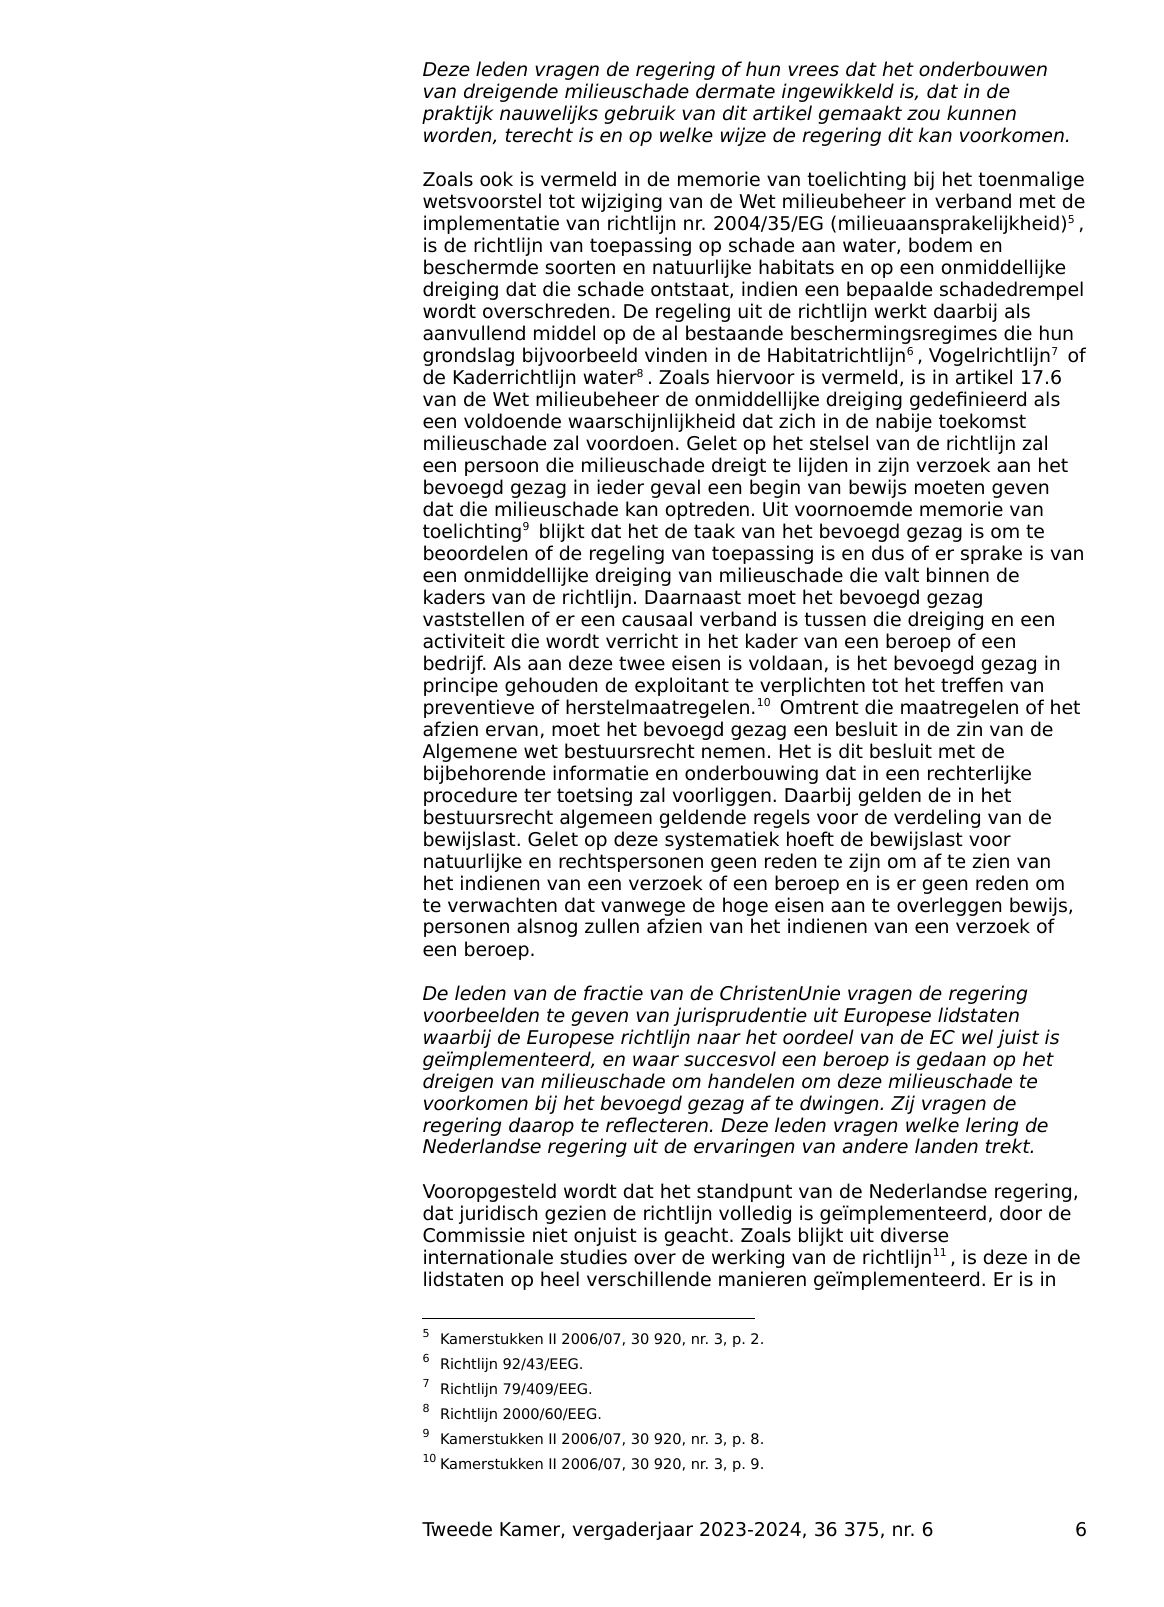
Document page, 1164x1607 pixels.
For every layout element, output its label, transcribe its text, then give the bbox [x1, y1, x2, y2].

text De leden van de fractie van de ChristenUnie vragen de regering voorbeelden te geven van jurisprudentie uit Europese lidstaten waarbij de Europese richtlijn naar het oordeel van de EC wel juist is geïmplementeerd, en waar succesvol een beroep is gedaan op het dreigen van milieuschade om handelen om deze milieuschade te voorkomen bij het bevoegd gezag af te dwingen. Zij vragen de regering daarop te reflecteren. Deze leden vragen welke lering de Nederlandse regering uit de ervaringen van andere landen trekt. [422, 983, 1087, 1158]
text Richtlijn 92/43/EEG. [422, 1352, 1087, 1374]
text Richtlijn 2000/60/EEG. [422, 1402, 1087, 1424]
text Richtlijn 79/409/EEG. [422, 1377, 1087, 1399]
text Vooropgesteld wordt dat het standpunt van de Nederlandse regering, dat juridisch gezien de richtlijn volledig is geïmplementeerd, door de Commissie niet onjuist is geacht. Zoals blijkt uit diverse internationale studies over de werking van de richtlijn, is deze in de lidstaten op heel verschillende manieren geïmplementeerd. Er is in [422, 1181, 1087, 1291]
text Kamerstukken II 2006/07, 30 920, nr. 3, p. 9. [422, 1452, 1087, 1474]
text Deze leden vragen de regering of hun vrees dat het onderbouwen van dreigende milieuschade dermate ingewikkeld is, dat in de praktijk nauwelijks gebruik van dit artikel gemaakt zou kunnen worden, terecht is en op welke wijze de regering dit kan voorkomen. [422, 59, 1087, 147]
text Kamerstukken II 2006/07, 30 920, nr. 3, p. 8. [422, 1427, 1087, 1449]
text Zoals ook is vermeld in de memorie van toelichting bij het toenmalige wetsvoorstel tot wijziging van de Wet milieubeheer in verband met de implementatie van richtlijn nr. 2004/35/EG (milieuaansprakelijkheid), is de richtlijn van toepassing op schade aan water, bodem en beschermde soorten en natuurlijke habitats en op een onmiddellijke dreiging dat die schade ontstaat, indien een bepaalde schadedrempel wordt overschreden. De regeling uit de richtlijn werkt daarbij als aanvullend middel op de al bestaande beschermingsregimes die hun grondslag bijvoorbeeld vinden in de Habitatrichtlijn, Vogelrichtlijn of de Kaderrichtlijn water. Zoals hiervoor is vermeld, is in artikel 17.6 van de Wet milieubeheer de onmiddellijke dreiging gedefinieerd als een voldoende waarschijnlijkheid dat zich in de nabije toekomst milieuschade zal voordoen. Gelet op het stelsel van de richtlijn zal een persoon die milieuschade dreigt te lijden in zijn verzoek aan het bevoegd gezag in ieder geval een begin van bewijs moeten geven dat die milieuschade kan optreden. Uit voornoemde memorie van toelichting blijkt dat het de taak van het bevoegd gezag is om te beoordelen of de regeling van toepassing is en dus of er sprake is van een onmiddellijke dreiging van milieuschade die valt binnen de kaders van de richtlijn. Daarnaast moet het bevoegd gezag vaststellen of er een causaal verband is tussen die dreiging en een activiteit die wordt verricht in het kader van een beroep of een bedrijf. Als aan deze twee eisen is voldaan, is het bevoegd gezag in principe gehouden de exploitant te verplichten tot het treffen van preventieve of herstelmaatregelen. Omtrent die maatregelen of het afzien ervan, moet het bevoegd gezag een besluit in de zin van de Algemene wet bestuursrecht nemen. Het is dit besluit met de bijbehorende informatie en onderbouwing dat in een rechterlijke procedure ter toetsing zal voorliggen. Daarbij gelden de in het bestuursrecht algemeen geldende regels voor de verdeling van de bewijslast. Gelet op deze systematiek hoeft de bewijslast voor natuurlijke en rechtspersonen geen reden te zijn om af te zien van het indienen van een verzoek of een beroep en is er geen reden om te verwachten dat vanwege de hoge eisen aan te overleggen bewijs, personen alsnog zullen afzien van het indienen van een verzoek of een beroep. [422, 169, 1087, 960]
text Kamerstukken II 2006/07, 30 920, nr. 3, p. 2. [422, 1327, 1087, 1349]
